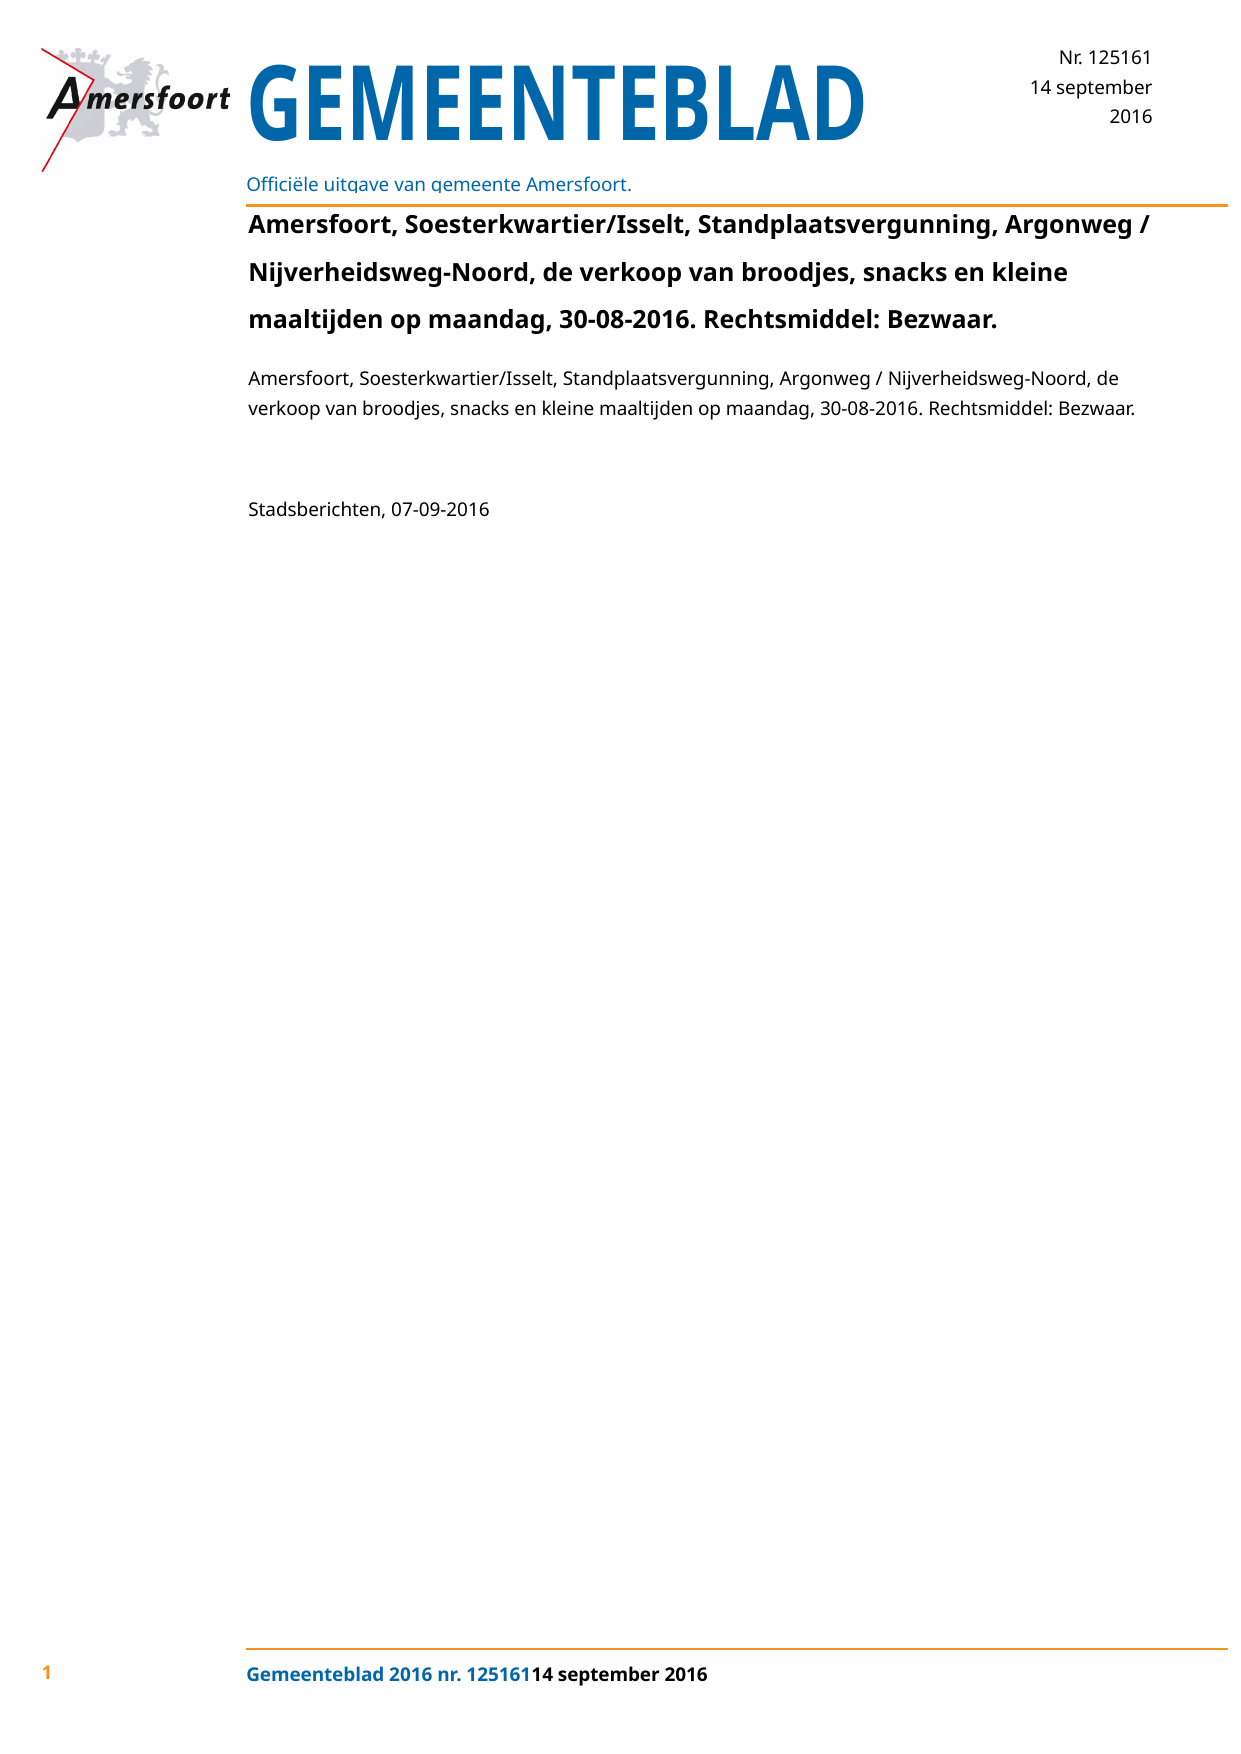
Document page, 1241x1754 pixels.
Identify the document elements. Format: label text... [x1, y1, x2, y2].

picture [41, 47, 231, 172]
text Stadsberichten, 07-09-2016 [248, 496, 1152, 522]
text Amersfoort, Soesterkwartier/Isselt, Standplaatsvergunning, Argonweg / Nijverheidsweg-Noord, de verkoop van broodjes, snacks en kleine maaltijden op maandag, 30-08-2016. Rechtsmiddel: Bezwaar. [248, 366, 1152, 421]
text Amersfoort, Soesterkwartier/Isselt, Standplaatsvergunning, Argonweg / Nijverheidsweg-Noord, de verkoop van broodjes, snacks en kleine maaltijden op maandag, 30-08-2016. Rechtsmiddel: Bezwaar. [248, 207, 1152, 336]
